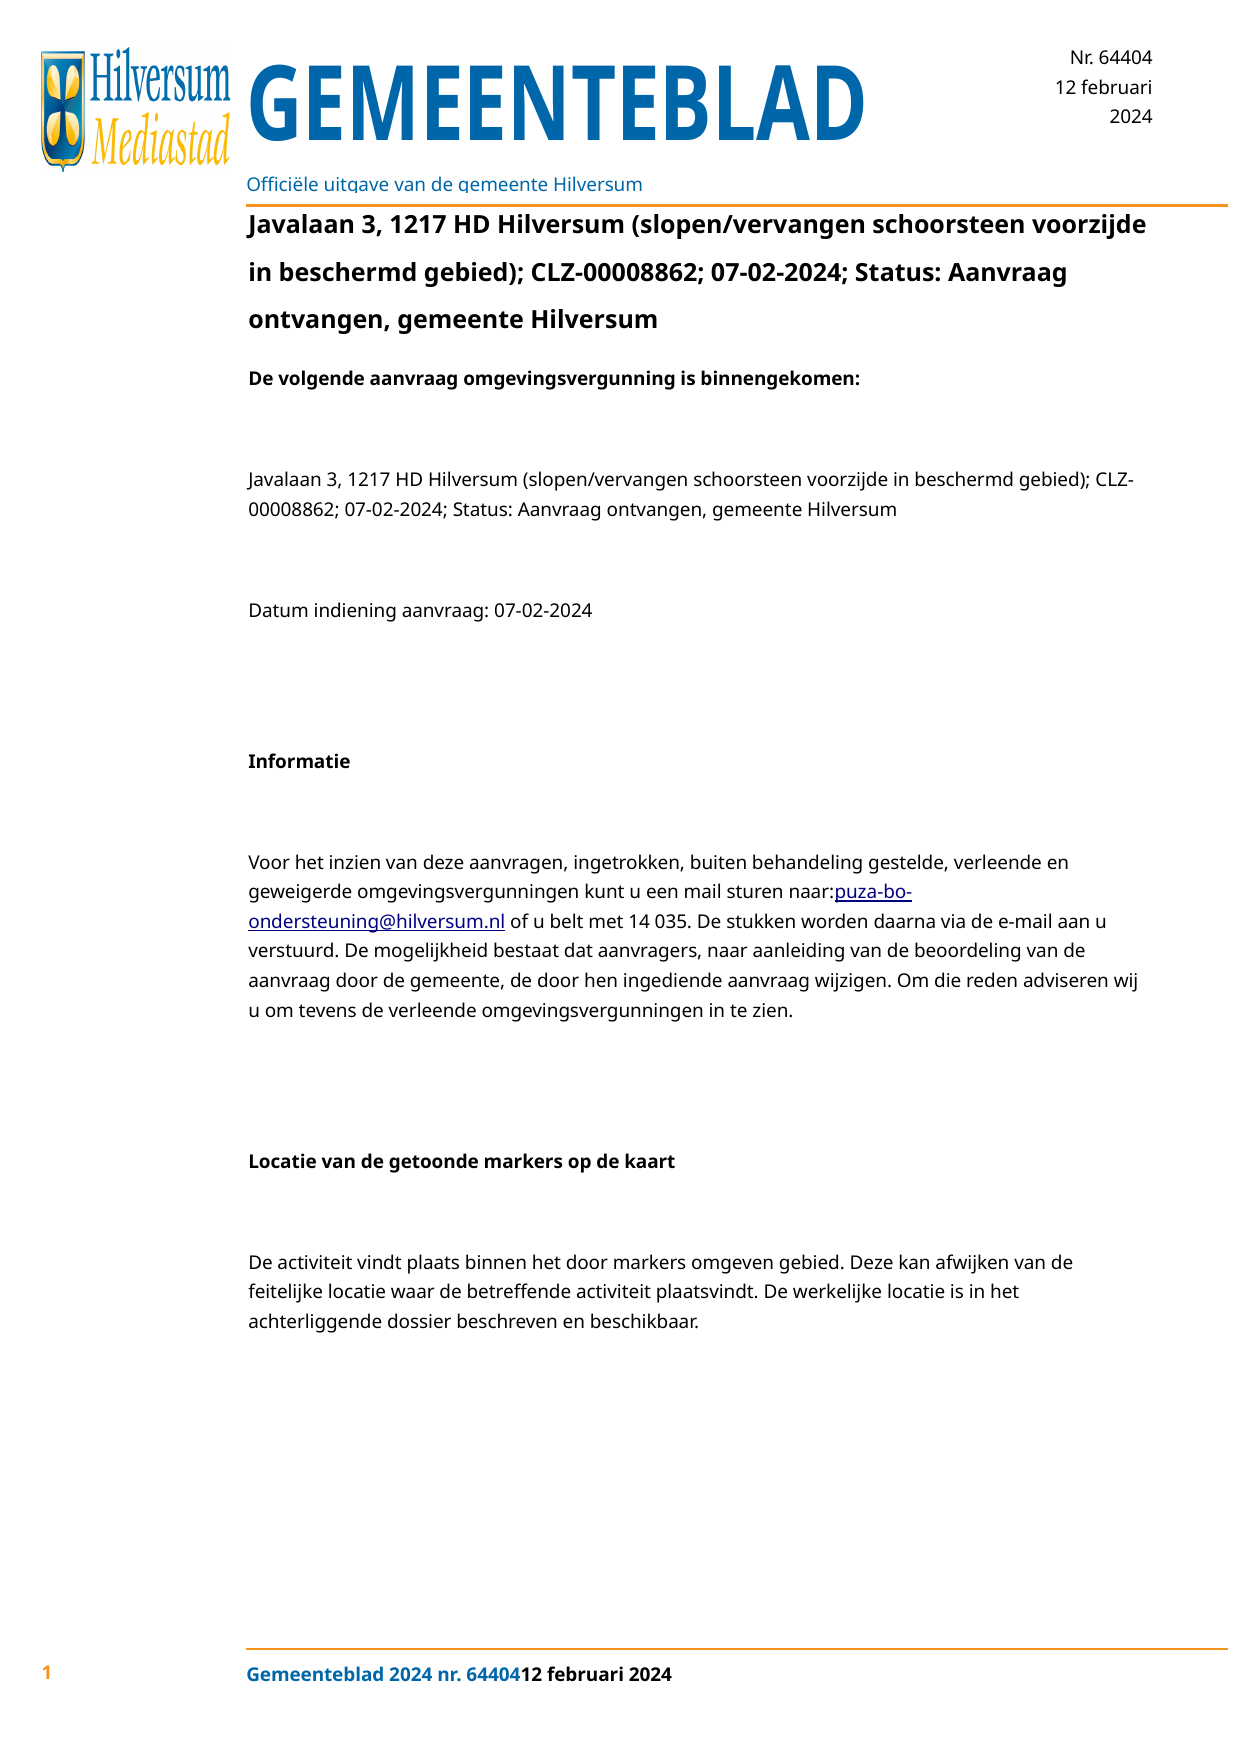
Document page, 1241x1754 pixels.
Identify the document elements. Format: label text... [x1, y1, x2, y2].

text De volgende aanvraag omgevingsvergunning is binnengekomen: [248, 366, 1152, 391]
text Datum indiening aanvraag: 07-02-2024 [248, 597, 1152, 622]
text Javalaan 3, 1217 HD Hilversum (slopen/vervangen schoorsteen voorzijde in beschermd gebied); CLZ-00008862; 07-02-2024; Status: Aanvraag ontvangen, gemeente Hilversum [248, 207, 1152, 336]
text Locatie van de getoonde markers op de kaart [248, 1148, 1152, 1174]
text Javalaan 3, 1217 HD Hilversum (slopen/vervangen schoorsteen voorzijde in beschermd gebied); CLZ-00008862; 07-02-2024; Status: Aanvraag ontvangen, gemeente Hilversum [248, 466, 1152, 522]
text Voor het inzien van deze aanvragen, ingetrokken, buiten behandeling gestelde, verleende en geweigerde omgevingsvergunningen kunt u een mail sturen naar:puza-bo-ondersteuning@hilversum.nl of u belt met 14 035. De stukken worden daarna via de e-mail aan u verstuurd. De mogelijkheid bestaat dat aanvragers, naar aanleiding van de beoordeling van de aanvraag door de gemeente, de door hen ingediende aanvraag wijzigen. Om die reden adviseren wij u om tevens de verleende omgevingsvergunningen in te zien. [248, 849, 1152, 1022]
text De activiteit vindt plaats binnen het door markers omgeven gebied. Deze kan afwijken van de feitelijke locatie waar de betreffende activiteit plaatsvindt. De werkelijke locatie is in het achterliggende dossier beschreven en beschikbaar. [248, 1249, 1152, 1334]
text Informatie [248, 748, 1152, 774]
picture [41, 47, 231, 172]
